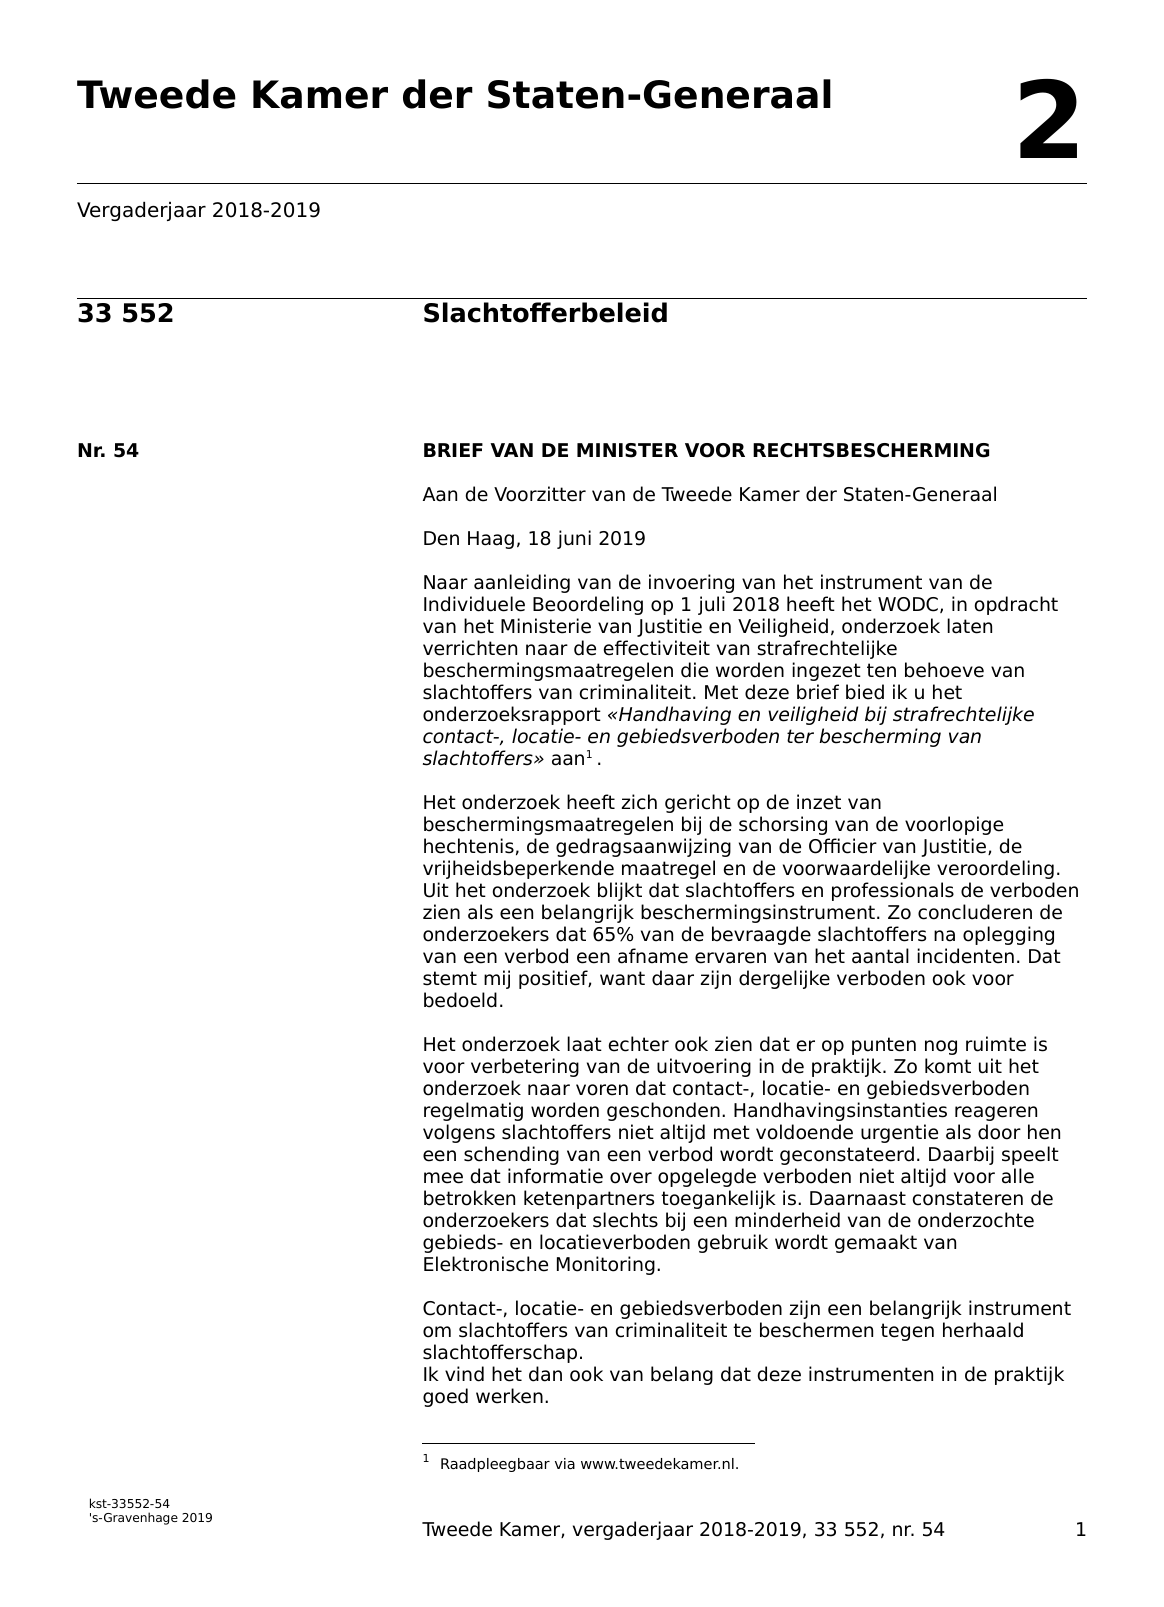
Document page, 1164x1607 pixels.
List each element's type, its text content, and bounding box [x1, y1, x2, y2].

text kst-33552-54 [88, 1497, 323, 1511]
text Aan de Voorzitter van de Tweede Kamer der Staten-Generaal [422, 484, 1087, 506]
text Raadpleegbaar via www.tweedekamer.nl. [422, 1452, 1087, 1474]
text Het onderzoek heeft zich gericht op de inzet van beschermingsmaatregelen bij de schorsing van de voorlopige hechtenis, de gedragsaanwijzing van de Officier van Justitie, de vrijheidsbeperkende maatregel en de voorwaardelijke veroordeling. Uit het onderzoek blijkt dat slachtoffers en professionals de verboden zien als een belangrijk beschermingsinstrument. Zo concluderen de onderzoekers dat 65% van de bevraagde slachtoffers na oplegging van een verbod een afname ervaren van het aantal incidenten. Dat stemt mij positief, want daar zijn dergelijke verboden ook voor bedoeld. [422, 792, 1087, 1012]
subtitle 33 552 Slachtofferbeleid [77, 299, 1087, 329]
text Ik vind het dan ook van belang dat deze instrumenten in de praktijk goed werken. [422, 1364, 1087, 1408]
subtitle Nr. 54 BRIEF VAN DE MINISTER VOOR RECHTSBESCHERMING [77, 440, 1087, 462]
table_header 2 [886, 59, 1087, 183]
text Den Haag, 18 juni 2019 [422, 528, 1087, 550]
table_header Tweede Kamer der Staten-Generaal [77, 59, 886, 183]
text 's-Gravenhage 2019 [88, 1511, 323, 1525]
text Het onderzoek laat echter ook zien dat er op punten nog ruimte is voor verbetering van de uitvoering in de praktijk. Zo komt uit het onderzoek naar voren dat contact-, locatie- en gebiedsverboden regelmatig worden geschonden. Handhavingsinstanties reageren volgens slachtoffers niet altijd met voldoende urgentie als door hen een schending van een verbod wordt geconstateerd. Daarbij speelt mee dat informatie over opgelegde verboden niet altijd voor alle betrokken ketenpartners toegankelijk is. Daarnaast constateren de onderzoekers dat slechts bij een minderheid van de onderzochte gebieds- en locatieverboden gebruik wordt gemaakt van Elektronische Monitoring. [422, 1034, 1087, 1276]
text Naar aanleiding van de invoering van het instrument van de Individuele Beoordeling op 1 juli 2018 heeft het WODC, in opdracht van het Ministerie van Justitie en Veiligheid, onderzoek laten verrichten naar de effectiviteit van strafrechtelijke beschermingsmaatregelen die worden ingezet ten behoeve van slachtoffers van criminaliteit. Met deze brief bied ik u het onderzoeksrapport «Handhaving en veiligheid bij strafrechtelijke contact-, locatie- en gebiedsverboden ter bescherming van slachtoffers» aan. [422, 572, 1087, 770]
text Contact-, locatie- en gebiedsverboden zijn een belangrijk instrument om slachtoffers van criminaliteit te beschermen tegen herhaald slachtofferschap. [422, 1298, 1087, 1364]
table_cell Vergaderjaar 2018-2019 [77, 184, 1087, 298]
